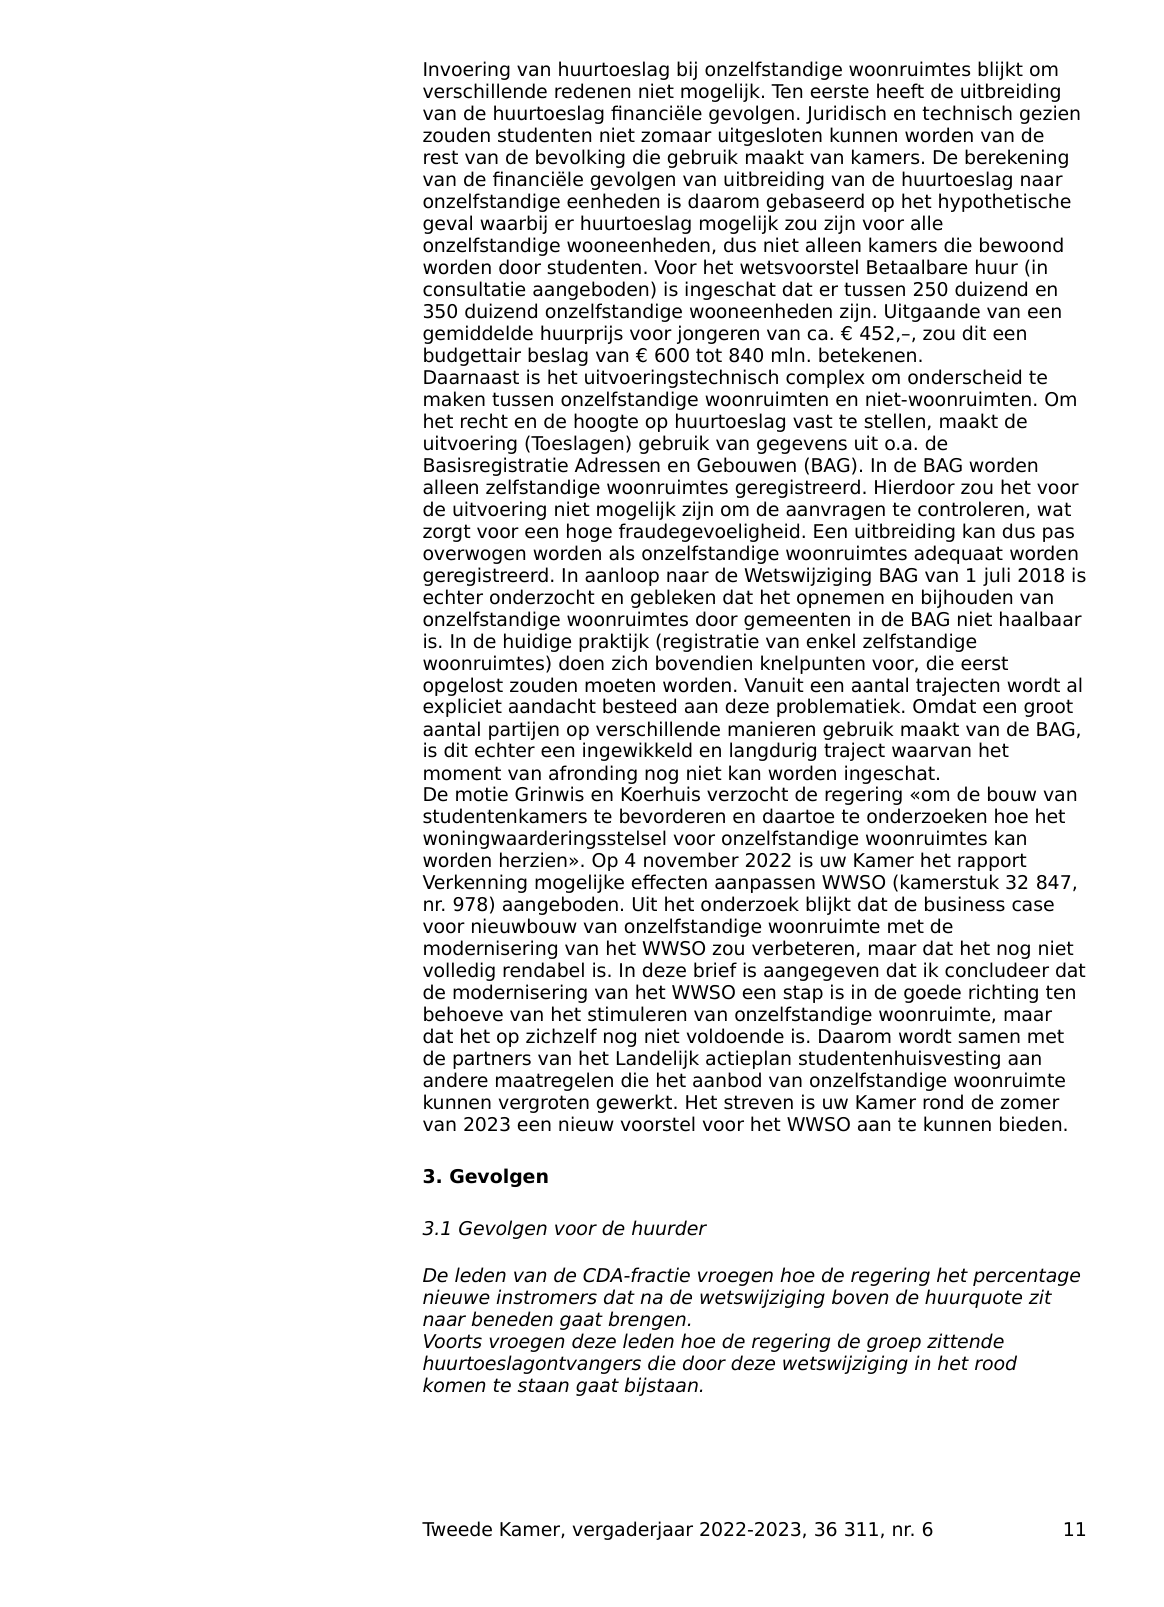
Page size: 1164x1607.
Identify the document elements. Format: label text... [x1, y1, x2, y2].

subtitle 3. Gevolgen [422, 1166, 1087, 1188]
subtitle 3.1 Gevolgen voor de huurder [422, 1218, 1087, 1240]
text Daarnaast is het uitvoeringstechnisch complex om onderscheid te maken tussen onzelfstandige woonruimten en niet-woonruimten. Om het recht en de hoogte op huurtoeslag vast te stellen, maakt de uitvoering (Toeslagen) gebruik van gegevens uit o.a. de Basisregistratie Adressen en Gebouwen (BAG). In de BAG worden alleen zelfstandige woonruimtes geregistreerd. Hierdoor zou het voor de uitvoering niet mogelijk zijn om de aanvragen te controleren, wat zorgt voor een hoge fraudegevoeligheid. Een uitbreiding kan dus pas overwogen worden als onzelfstandige woonruimtes adequaat worden geregistreerd. In aanloop naar de Wetswijziging BAG van 1 juli 2018 is echter onderzocht en gebleken dat het opnemen en bijhouden van onzelfstandige woonruimtes door gemeenten in de BAG niet haalbaar is. In de huidige praktijk (registratie van enkel zelfstandige woonruimtes) doen zich bovendien knelpunten voor, die eerst opgelost zouden moeten worden. Vanuit een aantal trajecten wordt al expliciet aandacht besteed aan deze problematiek. Omdat een groot aantal partijen op verschillende manieren gebruik maakt van de BAG, is dit echter een ingewikkeld en langdurig traject waarvan het moment van afronding nog niet kan worden ingeschat. [422, 367, 1087, 784]
text De leden van de CDA-fractie vroegen hoe de regering het percentage nieuwe instromers dat na de wetswijziging boven de huurquote zit naar beneden gaat brengen. [422, 1265, 1087, 1331]
text Invoering van huurtoeslag bij onzelfstandige woonruimtes blijkt om verschillende redenen niet mogelijk. Ten eerste heeft de uitbreiding van de huurtoeslag financiële gevolgen. Juridisch en technisch gezien zouden studenten niet zomaar uitgesloten kunnen worden van de rest van de bevolking die gebruik maakt van kamers. De berekening van de financiële gevolgen van uitbreiding van de huurtoeslag naar onzelfstandige eenheden is daarom gebaseerd op het hypothetische geval waarbij er huurtoeslag mogelijk zou zijn voor alle onzelfstandige wooneenheden, dus niet alleen kamers die bewoond worden door studenten. Voor het wetsvoorstel Betaalbare huur (in consultatie aangeboden) is ingeschat dat er tussen 250 duizend en 350 duizend onzelfstandige wooneenheden zijn. Uitgaande van een gemiddelde huurprijs voor jongeren van ca. € 452,–, zou dit een budgettair beslag van € 600 tot 840 mln. betekenen. [422, 59, 1087, 367]
text De motie Grinwis en Koerhuis verzocht de regering «om de bouw van studentenkamers te bevorderen en daartoe te onderzoeken hoe het woningwaarderingsstelsel voor onzelfstandige woonruimtes kan worden herzien». Op 4 november 2022 is uw Kamer het rapport Verkenning mogelijke effecten aanpassen WWSO (kamerstuk 32 847, nr. 978) aangeboden. Uit het onderzoek blijkt dat de business case voor nieuwbouw van onzelfstandige woonruimte met de modernisering van het WWSO zou verbeteren, maar dat het nog niet volledig rendabel is. In deze brief is aangegeven dat ik concludeer dat de modernisering van het WWSO een stap is in de goede richting ten behoeve van het stimuleren van onzelfstandige woonruimte, maar dat het op zichzelf nog niet voldoende is. Daarom wordt samen met de partners van het Landelijk actieplan studentenhuisvesting aan andere maatregelen die het aanbod van onzelfstandige woonruimte kunnen vergroten gewerkt. Het streven is uw Kamer rond de zomer van 2023 een nieuw voorstel voor het WWSO aan te kunnen bieden. [422, 784, 1087, 1136]
text Voorts vroegen deze leden hoe de regering de groep zittende huurtoeslagontvangers die door deze wetswijziging in het rood komen te staan gaat bijstaan. [422, 1331, 1087, 1397]
